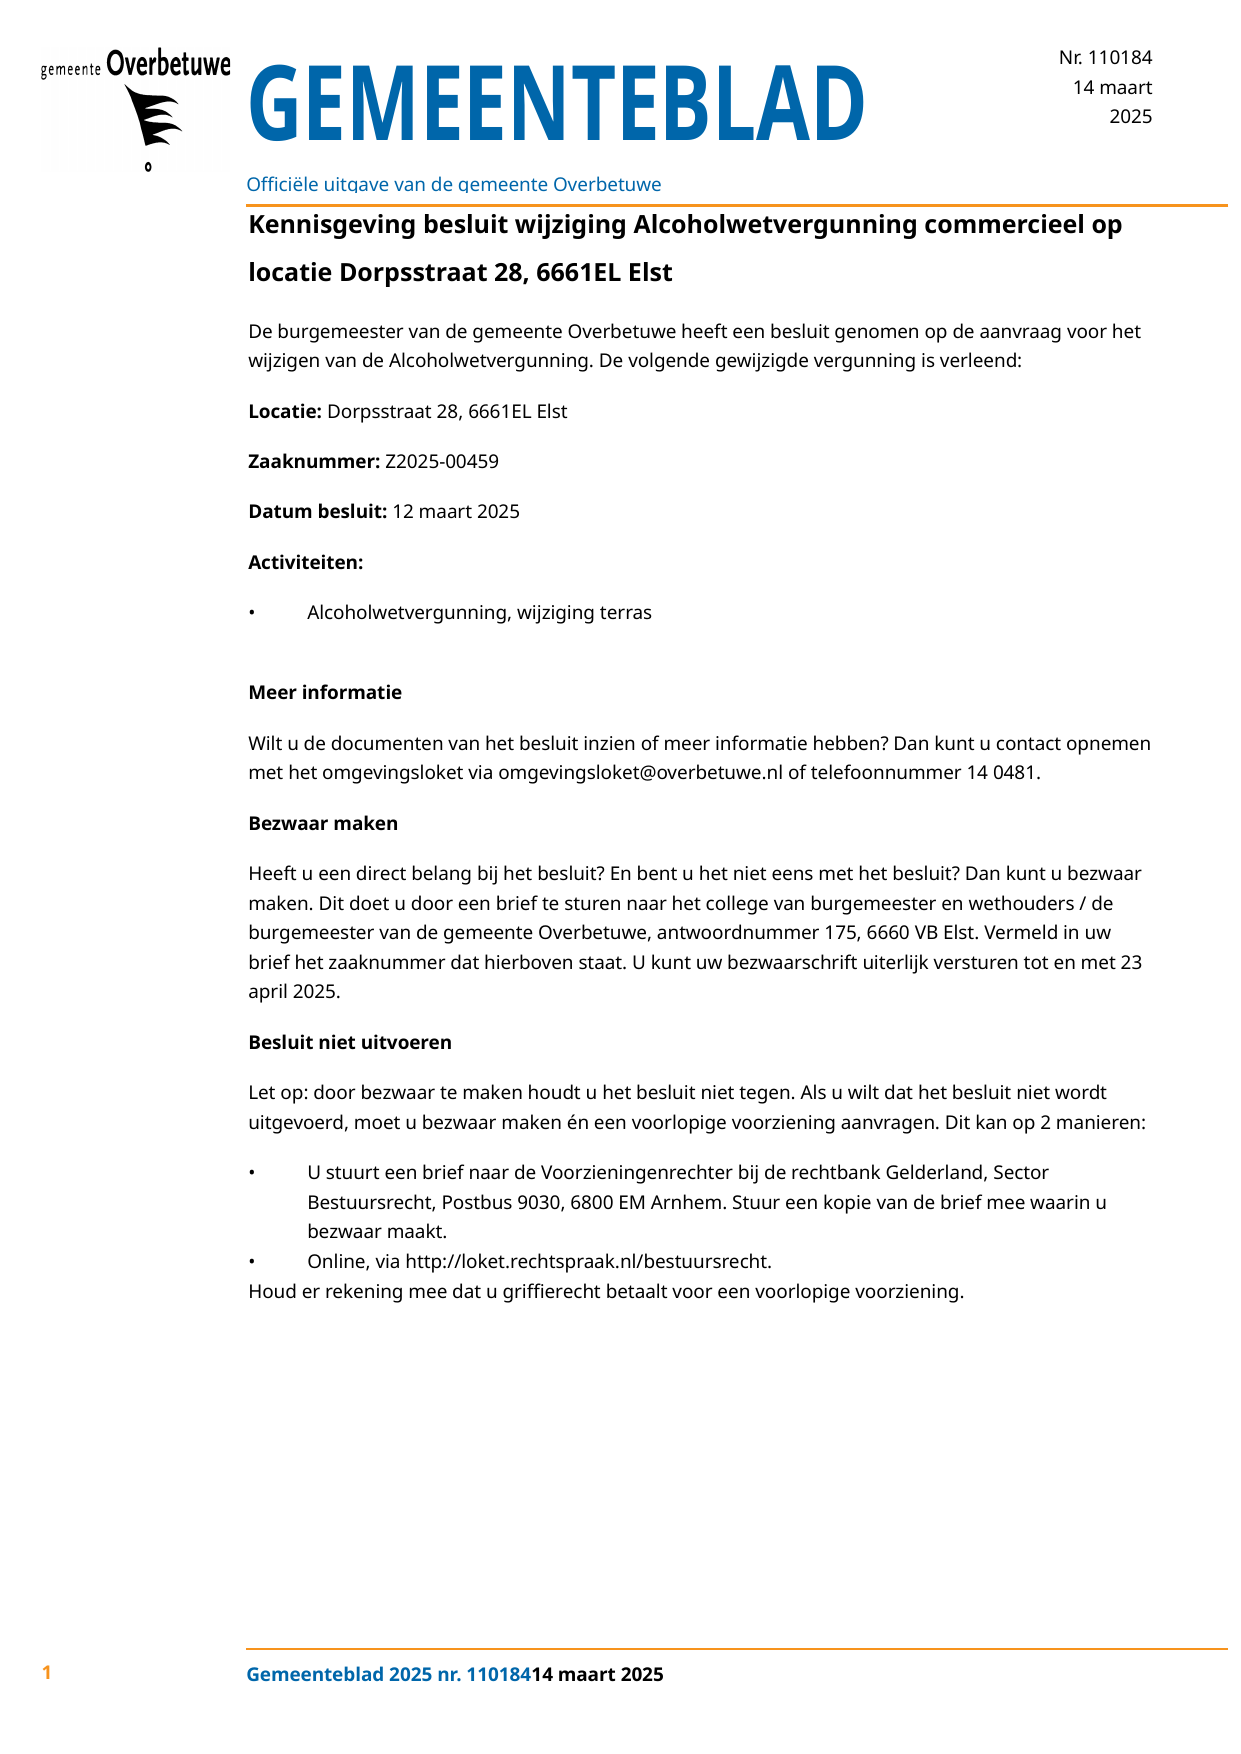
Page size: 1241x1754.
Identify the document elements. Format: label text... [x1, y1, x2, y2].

text Datum besluit: 12 maart 2025 [248, 499, 1152, 524]
list Alcoholwetvergunning, wijziging terras [248, 599, 1152, 625]
list Online, via http://loket.rechtspraak.nl/bestuursrecht. [248, 1248, 1152, 1274]
text Let op: door bezwaar te maken houdt u het besluit niet tegen. Als u wilt dat het besluit niet wordt uitgevoerd, moet u bezwaar maken én een voorlopige voorziening aanvragen. Dit kan op 2 manieren: [248, 1079, 1152, 1135]
text Bezwaar maken [248, 810, 1152, 836]
picture [41, 47, 231, 172]
text Besluit niet uitvoeren [248, 1029, 1152, 1055]
text Kennisgeving besluit wijziging Alcoholwetvergunning commercieel op locatie Dorpsstraat 28, 6661EL Elst [248, 207, 1152, 288]
text Locatie: Dorpsstraat 28, 6661EL Elst [248, 398, 1152, 424]
text Activiteiten: [248, 549, 1152, 575]
text De burgemeester van de gemeente Overbetuwe heeft een besluit genomen op de aanvraag voor het wijzigen van de Alcoholwetvergunning. De volgende gewijzigde vergunning is verleend: [248, 318, 1152, 373]
text Wilt u de documenten van het besluit inzien of meer informatie hebben? Dan kunt u contact opnemen met het omgevingsloket via omgevingsloket@overbetuwe.nl of telefoonnummer 14 0481. [248, 730, 1152, 785]
text Heeft u een direct belang bij het besluit? En bent u het niet eens met het besluit? Dan kunt u bezwaar maken. Dit doet u door een brief te sturen naar het college van burgemeester en wethouders / de burgemeester van de gemeente Overbetuwe, antwoordnummer 175, 6660 VB Elst. Vermeld in uw brief het zaaknummer dat hierboven staat. U kunt uw bezwaarschrift uiterlijk versturen tot en met 23 april 2025. [248, 860, 1152, 1004]
list U stuurt een brief naar de Voorzieningenrechter bij de rechtbank Gelderland, Sector Bestuursrecht, Postbus 9030, 6800 EM Arnhem. Stuur een kopie van de brief mee waarin u bezwaar maakt. [248, 1159, 1152, 1244]
text Houd er rekening mee dat u griffierecht betaalt voor een voorlopige voorziening. [248, 1278, 1152, 1304]
text Meer informatie [248, 679, 1152, 705]
text Zaaknummer: Z2025-00459 [248, 448, 1152, 474]
